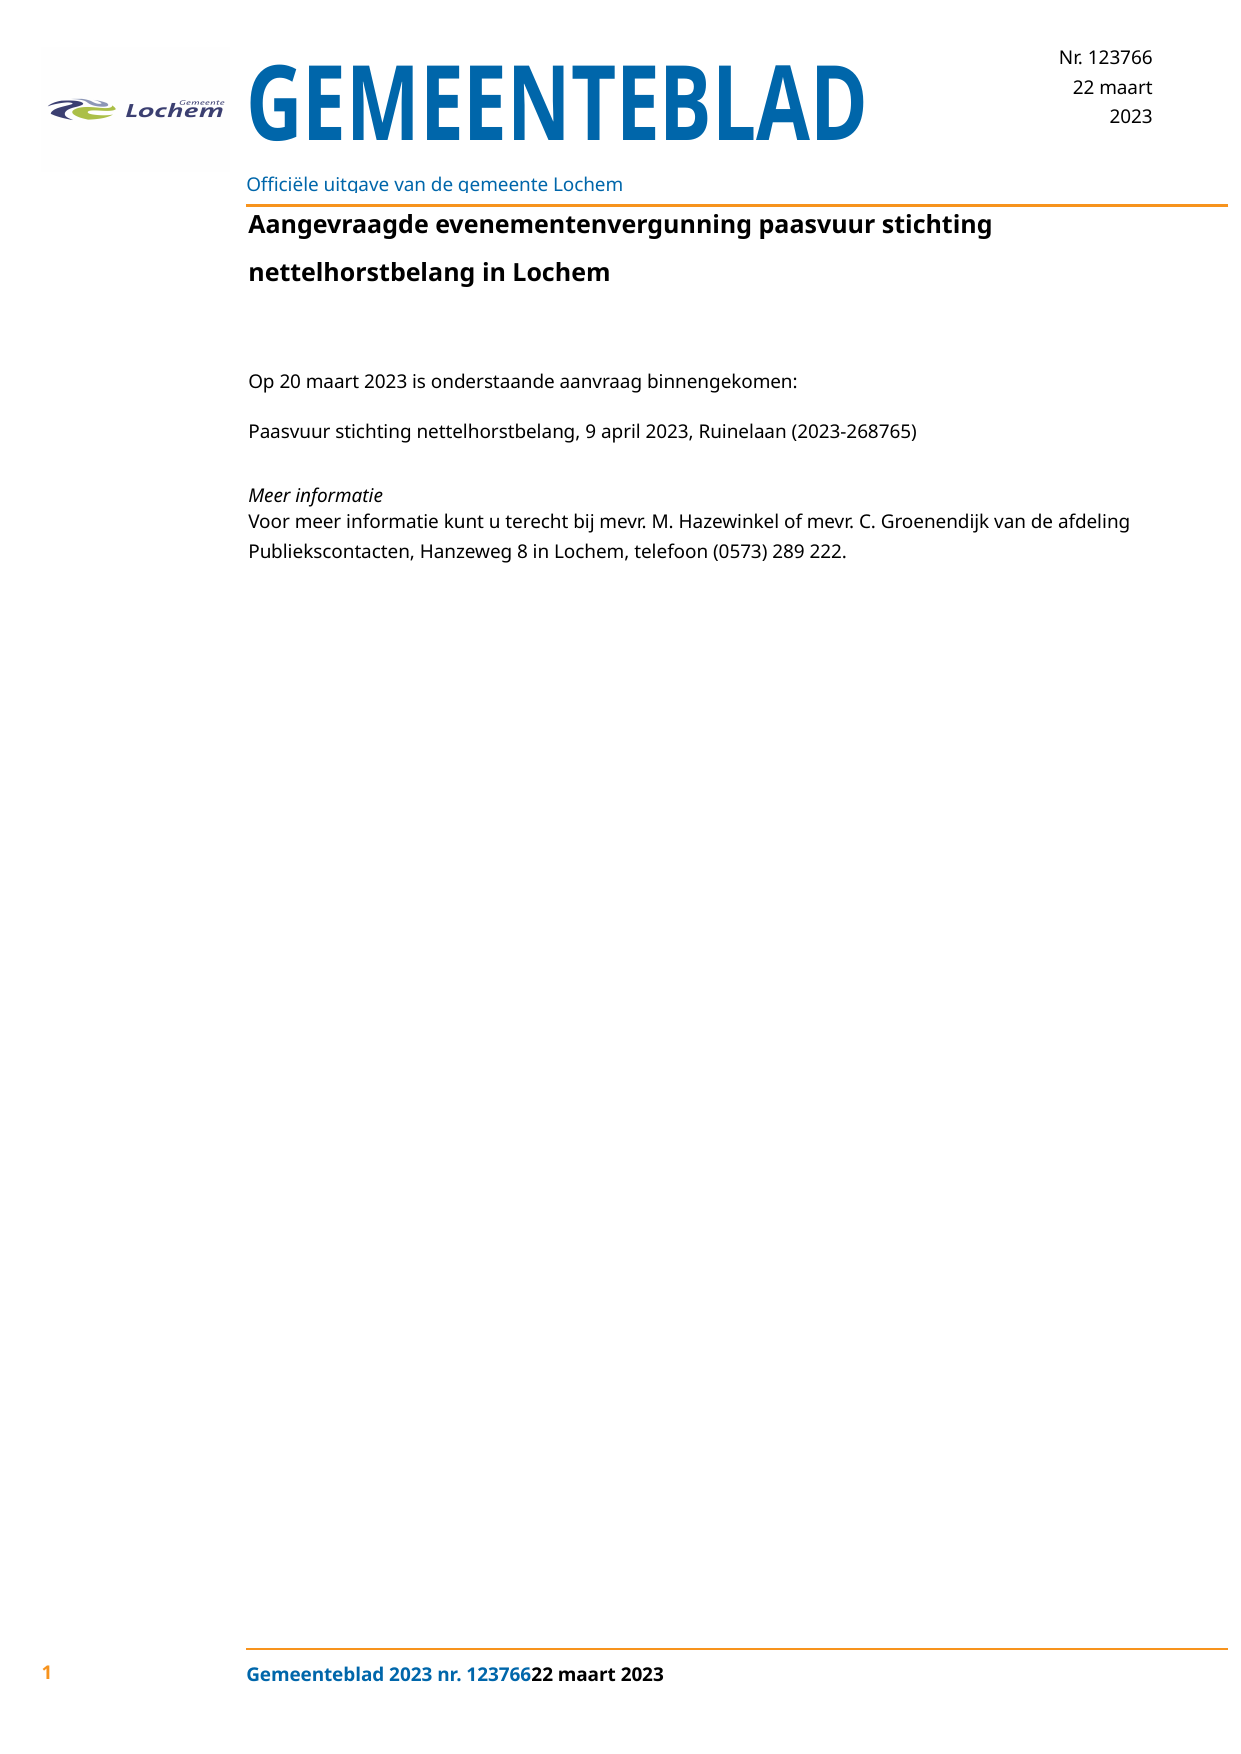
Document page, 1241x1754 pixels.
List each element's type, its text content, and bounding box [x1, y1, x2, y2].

text Paasvuur stichting nettelhorstbelang, 9 april 2023, Ruinelaan (2023-268765) [248, 419, 1152, 444]
text Voor meer informatie kunt u terecht bij mevr. M. Hazewinkel of mevr. C. Groenendijk van de afdeling Publiekscontacten, Hanzeweg 8 in Lochem, telefoon (0573) 289 222. [248, 508, 1152, 564]
text Aangevraagde evenementenvergunning paasvuur stichting nettelhorstbelang in Lochem [248, 207, 1152, 288]
text Meer informatie [248, 483, 1152, 508]
picture [41, 47, 231, 172]
text Op 20 maart 2023 is onderstaande aanvraag binnengekomen: [248, 368, 1152, 394]
